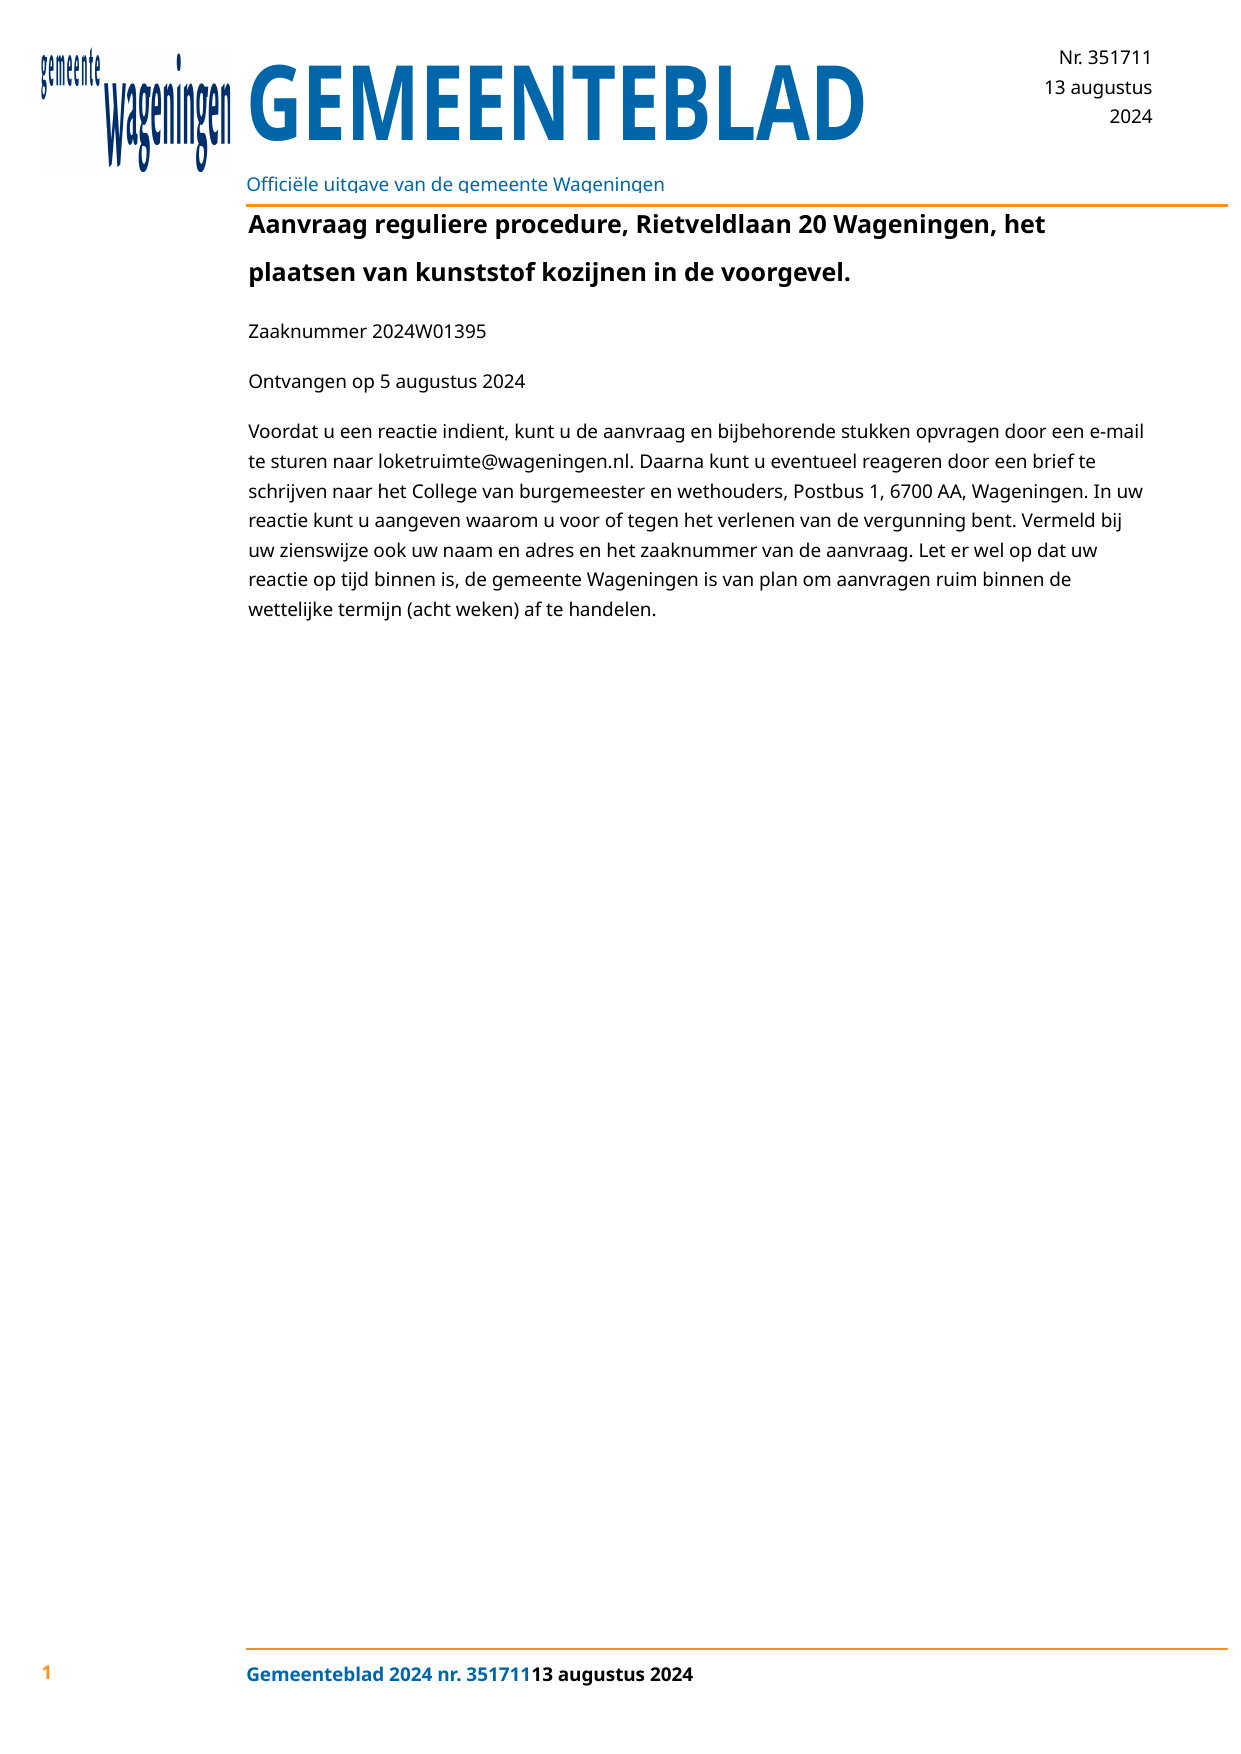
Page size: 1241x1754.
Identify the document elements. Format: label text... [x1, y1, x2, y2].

text Aanvraag reguliere procedure, Rietveldlaan 20 Wageningen, het plaatsen van kunststof kozijnen in de voorgevel. [248, 207, 1152, 288]
picture [41, 47, 231, 172]
text Voordat u een reactie indient, kunt u de aanvraag en bijbehorende stukken opvragen door een e-mail te sturen naar loketruimte@wageningen.nl. Daarna kunt u eventueel reageren door een brief te schrijven naar het College van burgemeester en wethouders, Postbus 1, 6700 AA, Wageningen. In uw reactie kunt u aangeven waarom u voor of tegen het verlenen van de vergunning bent. Vermeld bij uw zienswijze ook uw naam en adres en het zaaknummer van de aanvraag. Let er wel op dat uw reactie op tijd binnen is, de gemeente Wageningen is van plan om aanvragen ruim binnen de wettelijke termijn (acht weken) af te handelen. [248, 419, 1152, 622]
text Zaaknummer 2024W01395 [248, 318, 1152, 344]
text Ontvangen op 5 augustus 2024 [248, 368, 1152, 394]
